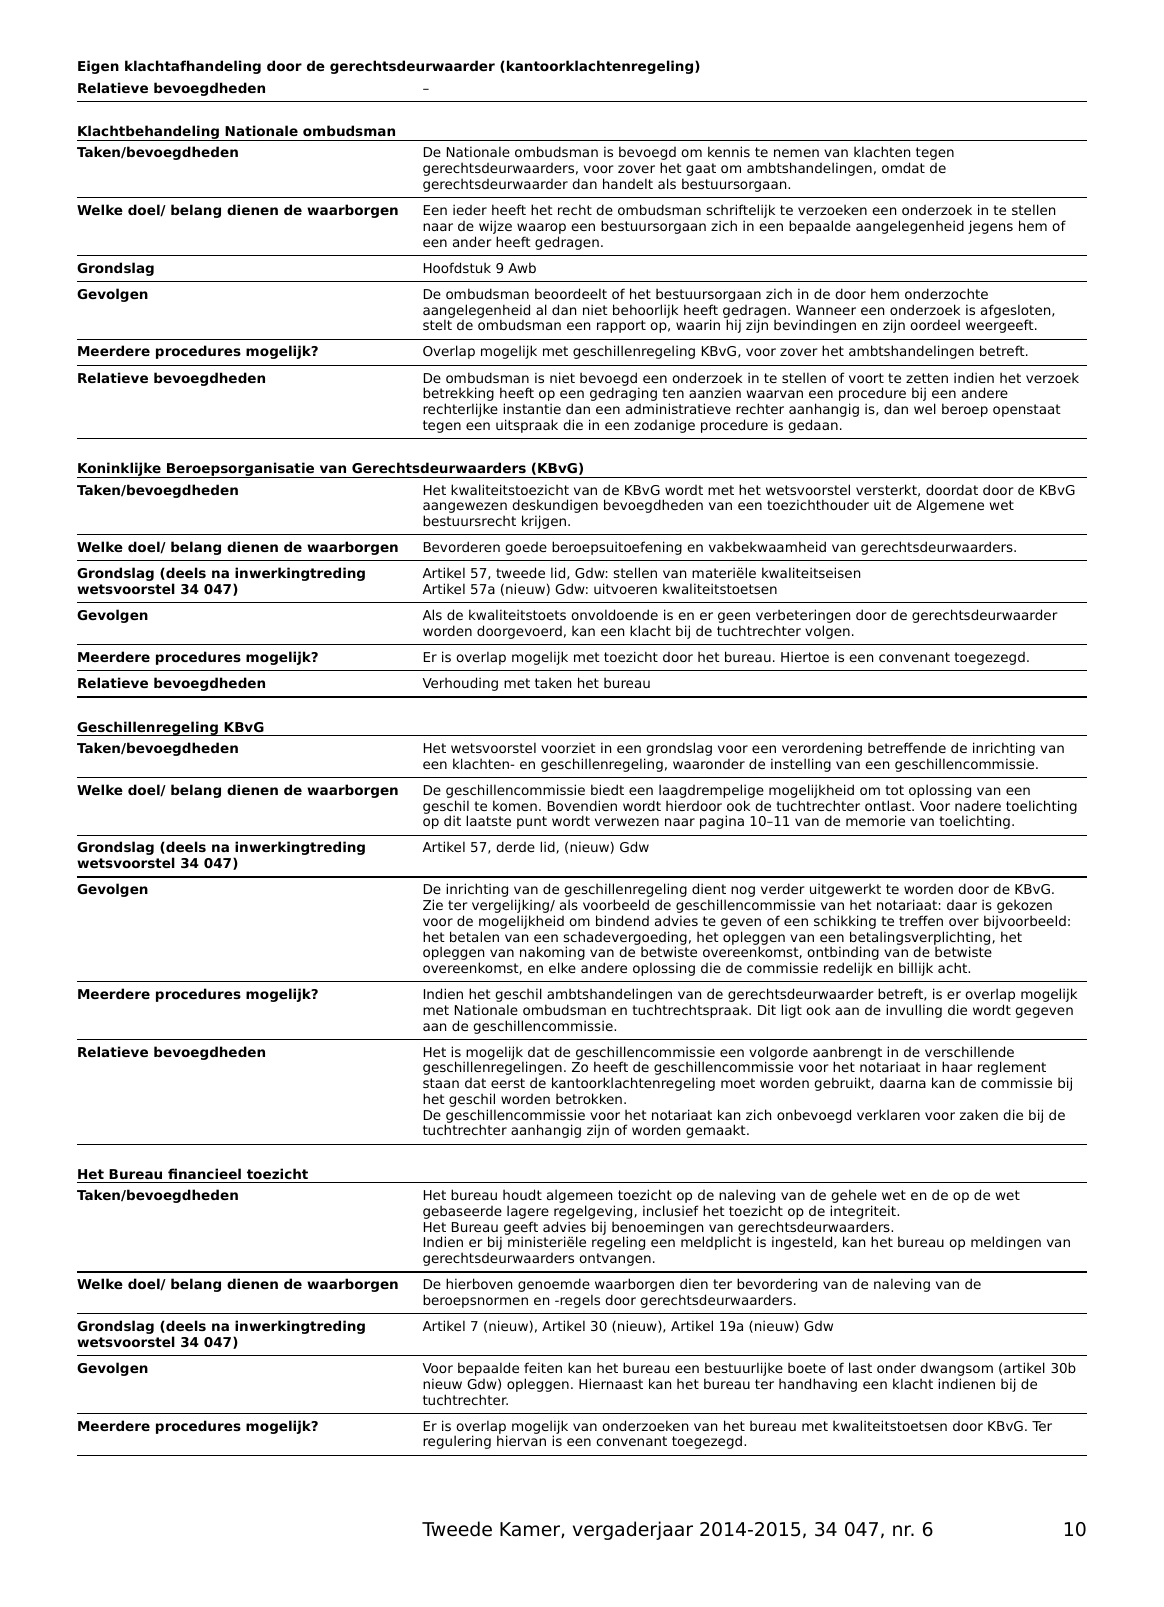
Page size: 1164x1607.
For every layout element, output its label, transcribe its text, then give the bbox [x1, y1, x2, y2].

table_cell Relatieve bevoegdheden [77, 1040, 416, 1144]
table_cell Gevolgen [77, 1356, 416, 1413]
table_cell De ombudsman is niet bevoegd een onderzoek in te stellen of voort te zetten indien het verzoek betrekking heeft op een gedraging ten aanzien waarvan een procedure bij een andere rechterlijke instantie dan een administratieve rechter aanhangig is, dan wel beroep openstaat tegen een uitspraak die in een zodanige procedure is gedaan. [416, 366, 1087, 438]
table_cell Taken/bevoegdheden [77, 478, 416, 534]
table_cell Gevolgen [77, 282, 416, 338]
table_header Klachtbehandeling Nationale ombudsman [77, 124, 1087, 139]
table_cell Het bureau houdt algemeen toezicht op de naleving van de gehele wet en de op de wet gebaseerde lagere regelgeving, inclusief het toezicht op de integriteit. Het Bureau geeft advies bij benoemingen van gerechtsdeurwaarders. Indien er bij ministeriële regeling een meldplicht is ingesteld, kan het bureau op meldingen van gerechtsdeurwaarders ontvangen. [416, 1183, 1087, 1271]
table_cell Overlap mogelijk met geschillenregeling KBvG, voor zover het ambtshandelingen betreft. [416, 340, 1087, 365]
table_cell Taken/bevoegdheden [77, 141, 416, 197]
table_cell De hierboven genoemde waarborgen dien ter bevordering van de naleving van de beroepsnormen en -regels door gerechtsdeurwaarders. [416, 1273, 1087, 1313]
table_cell Het kwaliteitstoezicht van de KBvG wordt met het wetsvoorstel versterkt, doordat door de KBvG aangewezen deskundigen bevoegdheden van een toezichthouder uit de Algemene wet bestuursrecht krijgen. [416, 478, 1087, 534]
table_cell Voor bepaalde feiten kan het bureau een bestuurlijke boete of last onder dwangsom (artikel 30b nieuw Gdw) opleggen. Hiernaast kan het bureau ter handhaving een klacht indienen bij de tuchtrechter. [416, 1356, 1087, 1413]
table_header Geschillenregeling KBvG [77, 719, 1087, 735]
table_cell Hoofdstuk 9 Awb [416, 256, 1087, 281]
table_cell Grondslag (deels na inwerkingtreding wetsvoorstel 34 047) [77, 561, 416, 602]
table_cell Het is mogelijk dat de geschillencommissie een volgorde aanbrengt in de verschillende geschillenregelingen. Zo heeft de geschillencommissie voor het notariaat in haar reglement staan dat eerst de kantoorklachtenregeling moet worden gebruikt, daarna kan de commissie bij het geschil worden betrokken. De geschillencommissie voor het notariaat kan zich onbevoegd verklaren voor zaken die bij de tuchtrechter aanhangig zijn of worden gemaakt. [416, 1040, 1087, 1144]
table_cell Er is overlap mogelijk van onderzoeken van het bureau met kwaliteitstoetsen door KBvG. Ter regulering hiervan is een convenant toegezegd. [416, 1414, 1087, 1454]
table_cell Gevolgen [77, 878, 416, 981]
table_cell Welke doel/ belang dienen de waarborgen [77, 778, 416, 834]
table_cell De geschillencommissie biedt een laagdrempelige mogelijkheid om tot oplossing van een geschil te komen. Bovendien wordt hierdoor ook de tuchtrechter ontlast. Voor nadere toelichting op dit laatste punt wordt verwezen naar pagina 10–11 van de memorie van toelichting. [416, 778, 1087, 834]
table_cell Meerdere procedures mogelijk? [77, 645, 416, 670]
table_cell Het wetsvoorstel voorziet in een grondslag voor een verordening betreffende de inrichting van een klachten- en geschillenregeling, waaronder de instelling van een geschillencommissie. [416, 736, 1087, 777]
table_cell Grondslag (deels na inwerkingtreding wetsvoorstel 34 047) [77, 1314, 416, 1355]
table_cell Een ieder heeft het recht de ombudsman schriftelijk te verzoeken een onderzoek in te stellen naar de wijze waarop een bestuursorgaan zich in een bepaalde aangelegenheid jegens hem of een ander heeft gedragen. [416, 198, 1087, 255]
table_cell Welke doel/ belang dienen de waarborgen [77, 1273, 416, 1313]
table_cell Gevolgen [77, 603, 416, 644]
table_cell Verhouding met taken het bureau [416, 671, 1087, 696]
table_cell Taken/bevoegdheden [77, 1183, 416, 1271]
table_cell Meerdere procedures mogelijk? [77, 1414, 416, 1454]
table_header Eigen klachtafhandeling door de gerechtsdeurwaarder (kantoorklachtenregeling) [77, 59, 1087, 75]
table_cell De inrichting van de geschillenregeling dient nog verder uitgewerkt te worden door de KBvG. Zie ter vergelijking/ als voorbeeld de geschillencommissie van het notariaat: daar is gekozen voor de mogelijkheid om bindend advies te geven of een schikking te treffen over bijvoorbeeld: het betalen van een schadevergoeding, het opleggen van een betalingsverplichting, het opleggen van nakoming van de betwiste overeenkomst, ontbinding van de betwiste overeenkomst, en elke andere oplossing die de commissie redelijk en billijk acht. [416, 878, 1087, 981]
table_cell Meerdere procedures mogelijk? [77, 982, 416, 1039]
table_cell Grondslag [77, 256, 416, 281]
table_cell Als de kwaliteitstoets onvoldoende is en er geen verbeteringen door de gerechtsdeurwaarder worden doorgevoerd, kan een klacht bij de tuchtrechter volgen. [416, 603, 1087, 644]
table_cell Welke doel/ belang dienen de waarborgen [77, 535, 416, 560]
table_cell Relatieve bevoegdheden [77, 75, 416, 101]
table_cell Relatieve bevoegdheden [77, 671, 416, 696]
table_cell Relatieve bevoegdheden [77, 366, 416, 438]
table_cell Grondslag (deels na inwerkingtreding wetsvoorstel 34 047) [77, 836, 416, 876]
table_cell Artikel 57, derde lid, (nieuw) Gdw [416, 836, 1087, 876]
table_cell Bevorderen goede beroepsuitoefening en vakbekwaamheid van gerechtsdeurwaarders. [416, 535, 1087, 560]
table_cell De Nationale ombudsman is bevoegd om kennis te nemen van klachten tegen gerechtsdeurwaarders, voor zover het gaat om ambtshandelingen, omdat de gerechtsdeurwaarder dan handelt als bestuursorgaan. [416, 141, 1087, 197]
table_cell Taken/bevoegdheden [77, 736, 416, 777]
table_cell Indien het geschil ambtshandelingen van de gerechtsdeurwaarder betreft, is er overlap mogelijk met Nationale ombudsman en tuchtrechtspraak. Dit ligt ook aan de invulling die wordt gegeven aan de geschillencommissie. [416, 982, 1087, 1039]
table_cell Welke doel/ belang dienen de waarborgen [77, 198, 416, 255]
table_cell Artikel 57, tweede lid, Gdw: stellen van materiële kwaliteitseisen Artikel 57a (nieuw) Gdw: uitvoeren kwaliteitstoetsen [416, 561, 1087, 602]
table_cell – [416, 75, 1087, 101]
table_cell Artikel 7 (nieuw), Artikel 30 (nieuw), Artikel 19a (nieuw) Gdw [416, 1314, 1087, 1355]
table_cell Er is overlap mogelijk met toezicht door het bureau. Hiertoe is een convenant toegezegd. [416, 645, 1087, 670]
table_header Het Bureau financieel toezicht [77, 1167, 1087, 1182]
table_cell De ombudsman beoordeelt of het bestuursorgaan zich in de door hem onderzochte aangelegenheid al dan niet behoorlijk heeft gedragen. Wanneer een onderzoek is afgesloten, stelt de ombudsman een rapport op, waarin hij zijn bevindingen en zijn oordeel weergeeft. [416, 282, 1087, 338]
table_cell Meerdere procedures mogelijk? [77, 340, 416, 365]
table_header Koninklijke Beroepsorganisatie van Gerechtsdeurwaarders (KBvG) [77, 461, 1087, 477]
